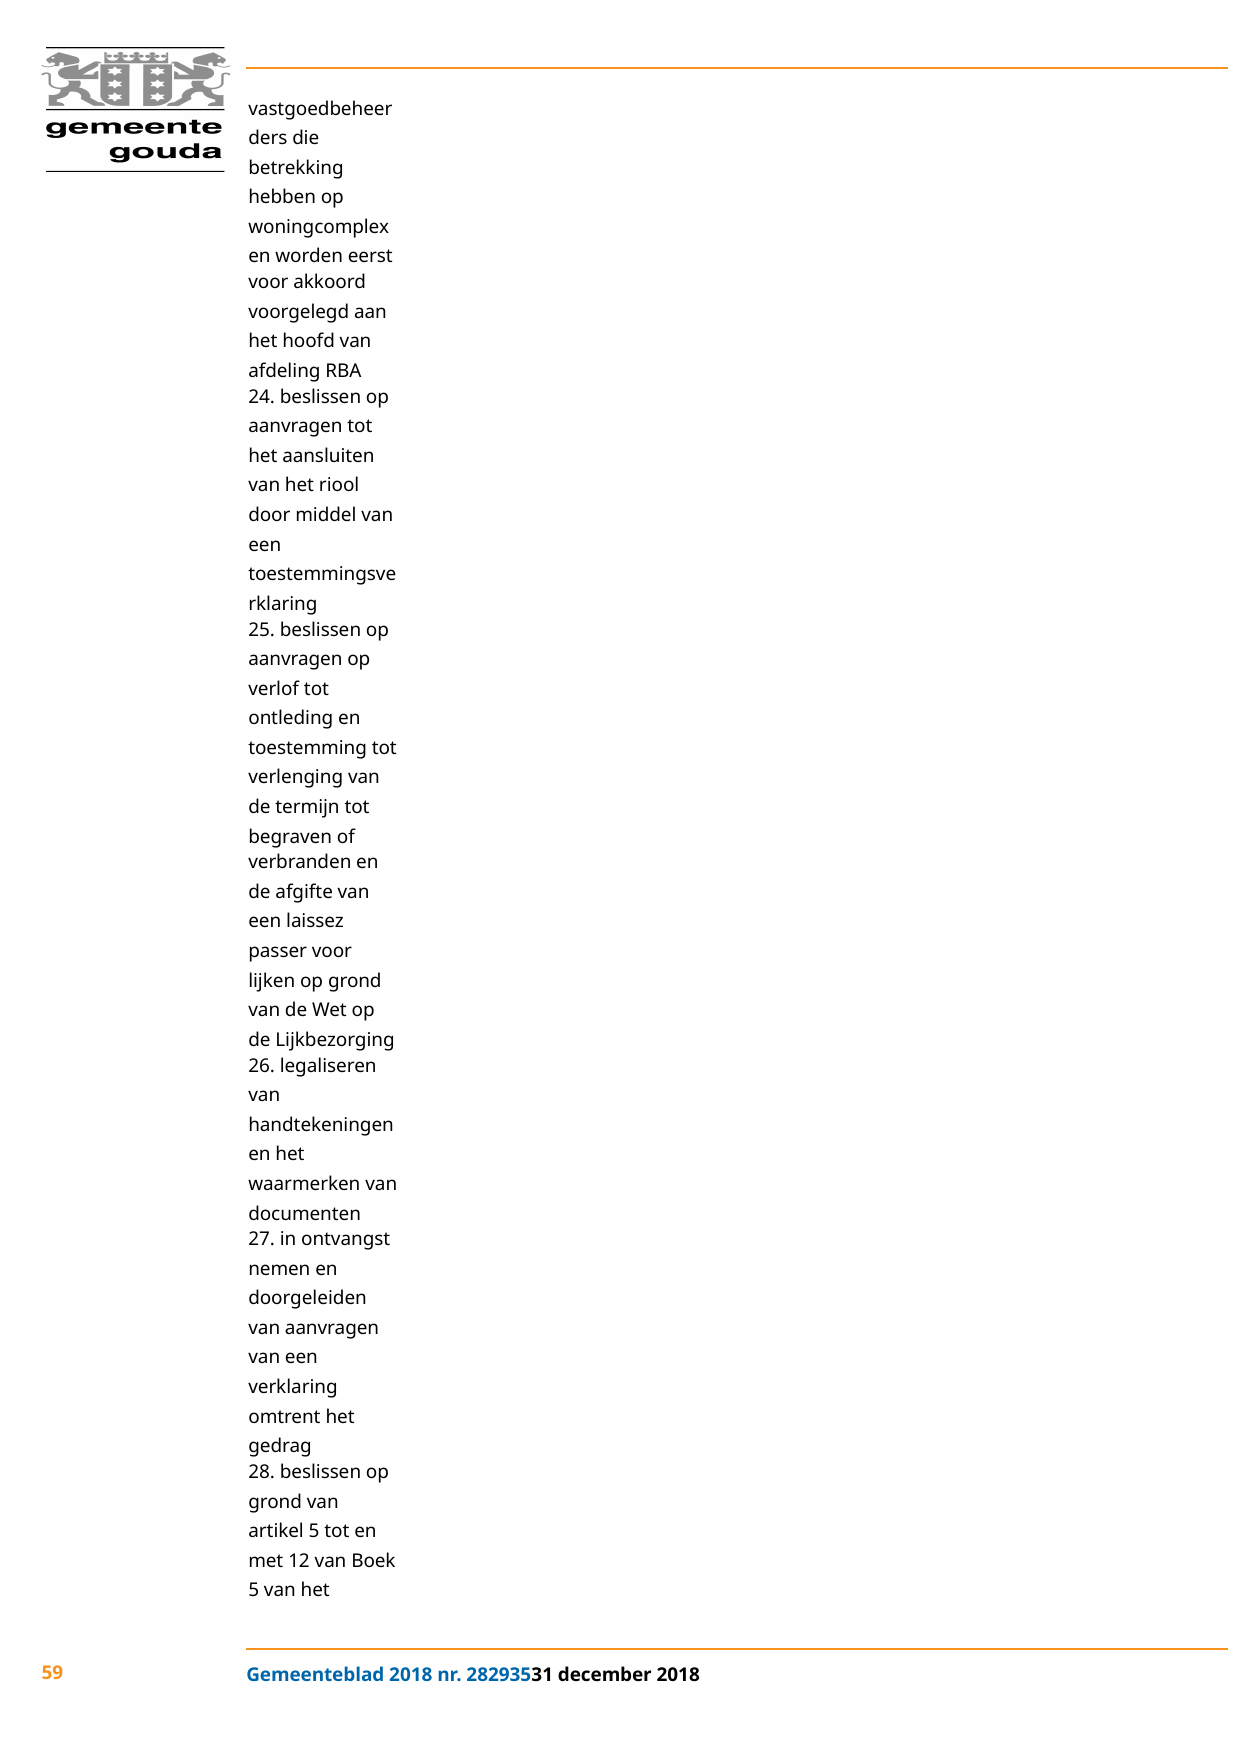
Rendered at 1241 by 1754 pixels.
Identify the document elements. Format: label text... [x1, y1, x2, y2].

table_cell 25. beslissen op aanvragen op verlof tot ontleding en toestemming tot verlenging van de termijn tot begraven of [248, 616, 398, 848]
picture [41, 47, 231, 172]
table_cell verbranden en de afgifte van een laissez passer voor lijken op grond van de Wet op de Lijkbezorging [248, 849, 398, 1052]
table_cell voor akkoord voorgelegd aan het hoofd van afdeling RBA [248, 269, 398, 383]
table_cell 24. beslissen op aanvragen tot het aansluiten van het riool door middel van een toestemmingsverklaring [248, 383, 398, 616]
table_cell 27. in ontvangst nemen en doorgeleiden van aanvragen van een verklaring omtrent het gedrag [248, 1225, 398, 1458]
table_cell 26. legaliseren van handtekeningen en het waarmerken van documenten [248, 1052, 398, 1225]
table_cell 28. beslissen op grond van artikel 5 tot en met 12 van Boek 5 van het [248, 1458, 398, 1602]
table_cell vastgoedbeheerders die betrekking hebben op woningcomplexen worden eerst [248, 95, 398, 268]
